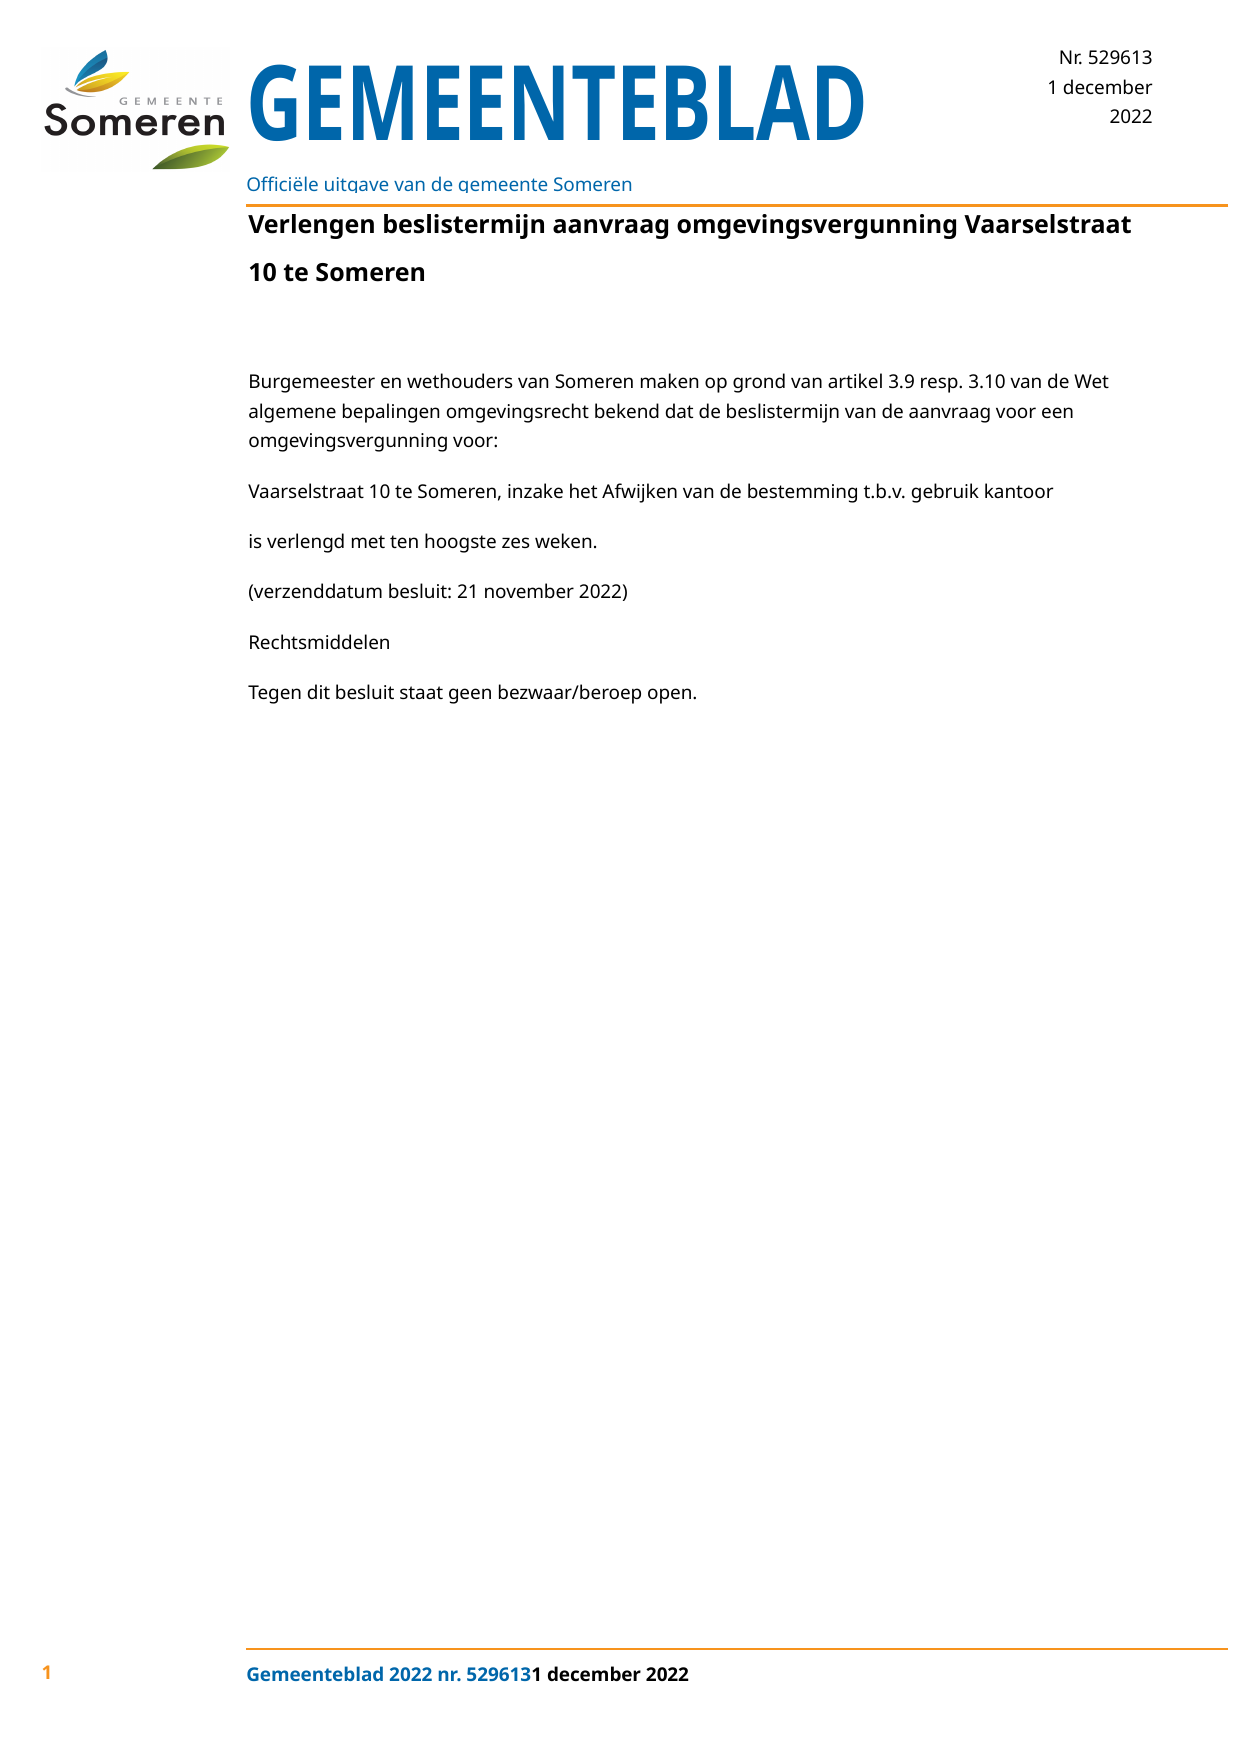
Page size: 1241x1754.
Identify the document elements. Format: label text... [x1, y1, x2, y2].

text Tegen dit besluit staat geen bezwaar/beroep open. [248, 679, 1152, 705]
text Vaarselstraat 10 te Someren, inzake het Afwijken van de bestemming t.b.v. gebruik kantoor [248, 478, 1152, 504]
picture [41, 47, 231, 172]
text is verlengd met ten hoogste zes weken. [248, 528, 1152, 554]
text Burgemeester en wethouders van Someren maken op grond van artikel 3.9 resp. 3.10 van de Wet algemene bepalingen omgevingsrecht bekend dat de beslistermijn van de aanvraag voor een omgevingsvergunning voor: [248, 368, 1152, 453]
text Rechtsmiddelen [248, 629, 1152, 655]
text Verlengen beslistermijn aanvraag omgevingsvergunning Vaarselstraat 10 te Someren [248, 207, 1152, 288]
text (verzenddatum besluit: 21 november 2022) [248, 579, 1152, 604]
